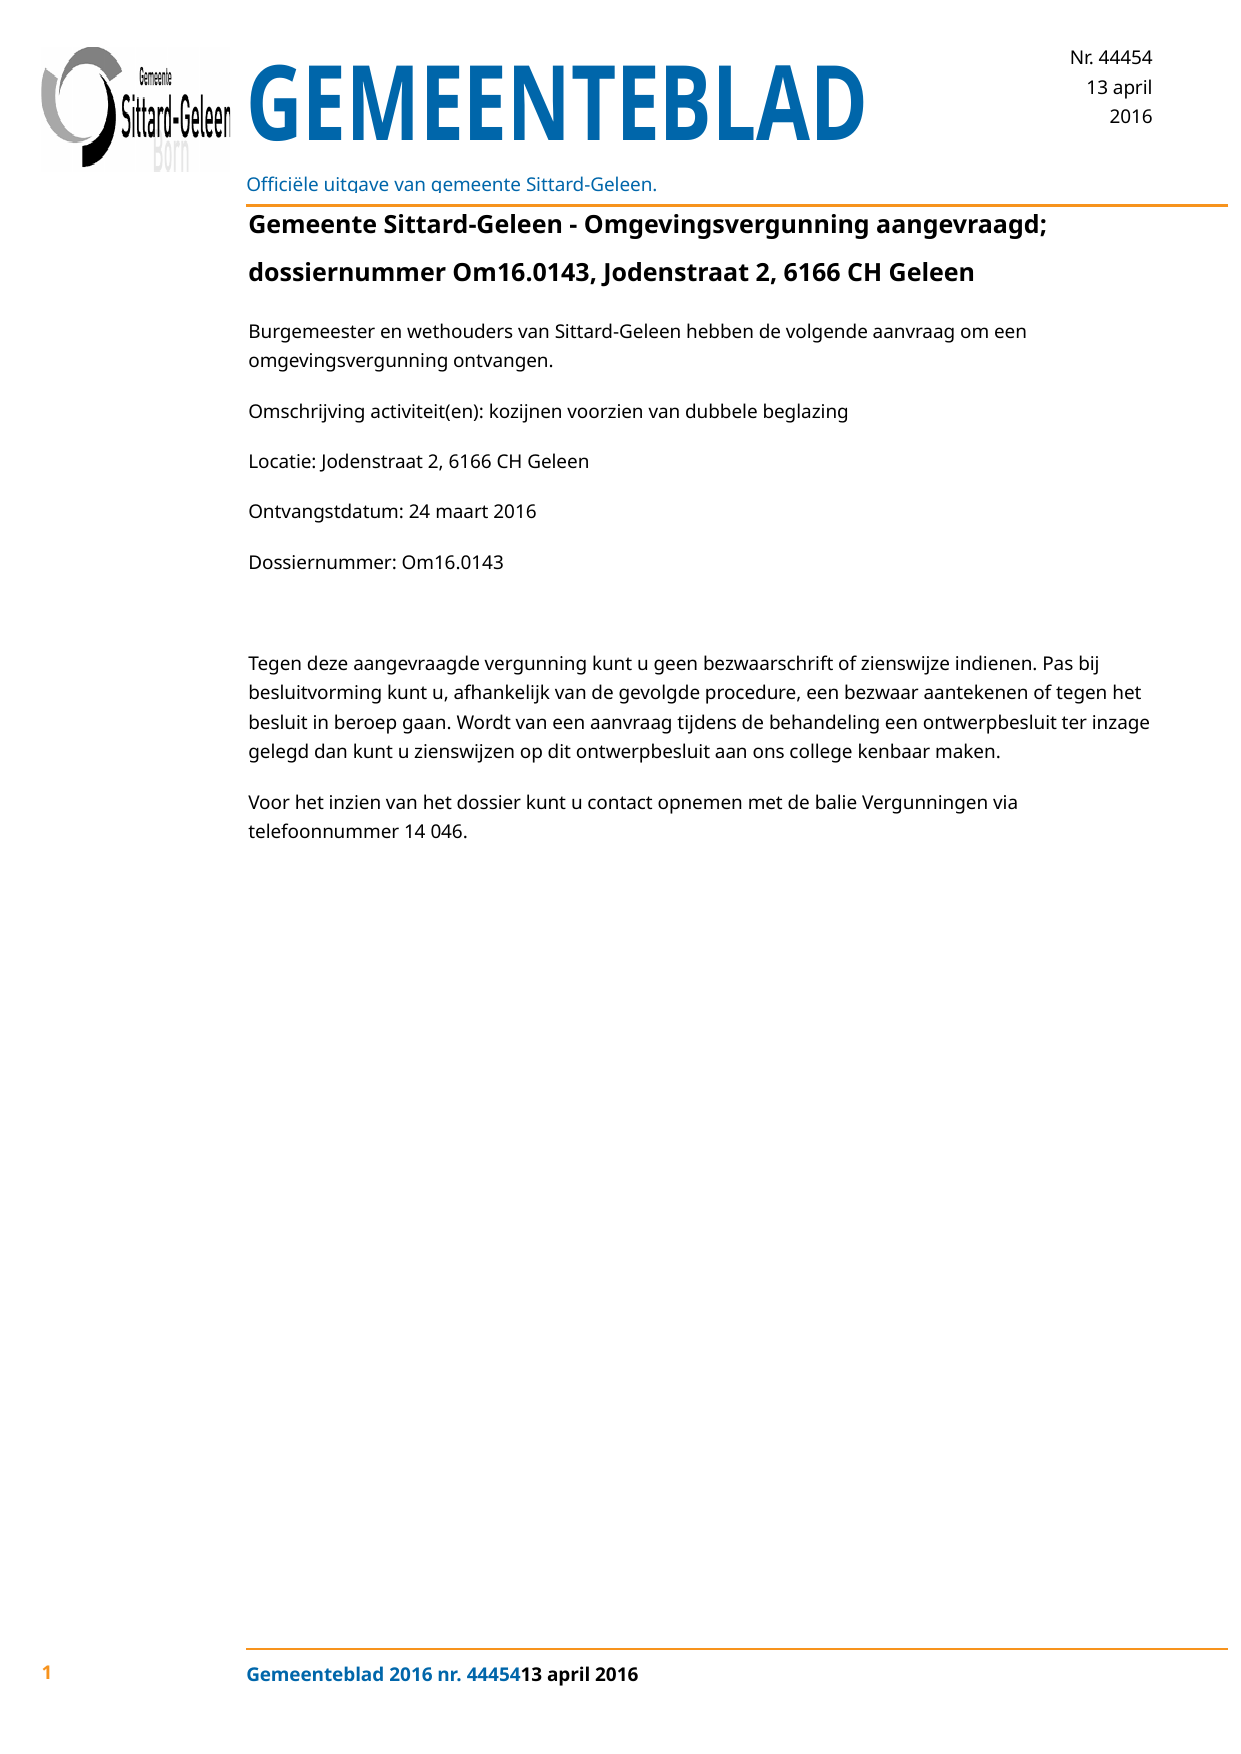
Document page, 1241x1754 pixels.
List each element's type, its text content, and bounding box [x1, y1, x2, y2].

text Gemeente Sittard-Geleen - Omgevingsvergunning aangevraagd; dossiernummer Om16.0143, Jodenstraat 2, 6166 CH Geleen [248, 207, 1152, 288]
text Voor het inzien van het dossier kunt u contact opnemen met de balie Vergunningen via telefoonnummer 14 046. [248, 789, 1152, 844]
picture [41, 47, 231, 172]
text Omschrijving activiteit(en): kozijnen voorzien van dubbele beglazing [248, 398, 1152, 424]
text Locatie: Jodenstraat 2, 6166 CH Geleen [248, 448, 1152, 474]
text Dossiernummer: Om16.0143 [248, 549, 1152, 575]
text Tegen deze aangevraagde vergunning kunt u geen bezwaarschrift of zienswijze indienen. Pas bij besluitvorming kunt u, afhankelijk van de gevolgde procedure, een bezwaar aantekenen of tegen het besluit in beroep gaan. Wordt van een aanvraag tijdens de behandeling een ontwerpbesluit ter inzage gelegd dan kunt u zienswijzen op dit ontwerpbesluit aan ons college kenbaar maken. [248, 650, 1152, 764]
text Burgemeester en wethouders van Sittard-Geleen hebben de volgende aanvraag om een omgevingsvergunning ontvangen. [248, 318, 1152, 373]
text Ontvangstdatum: 24 maart 2016 [248, 499, 1152, 524]
